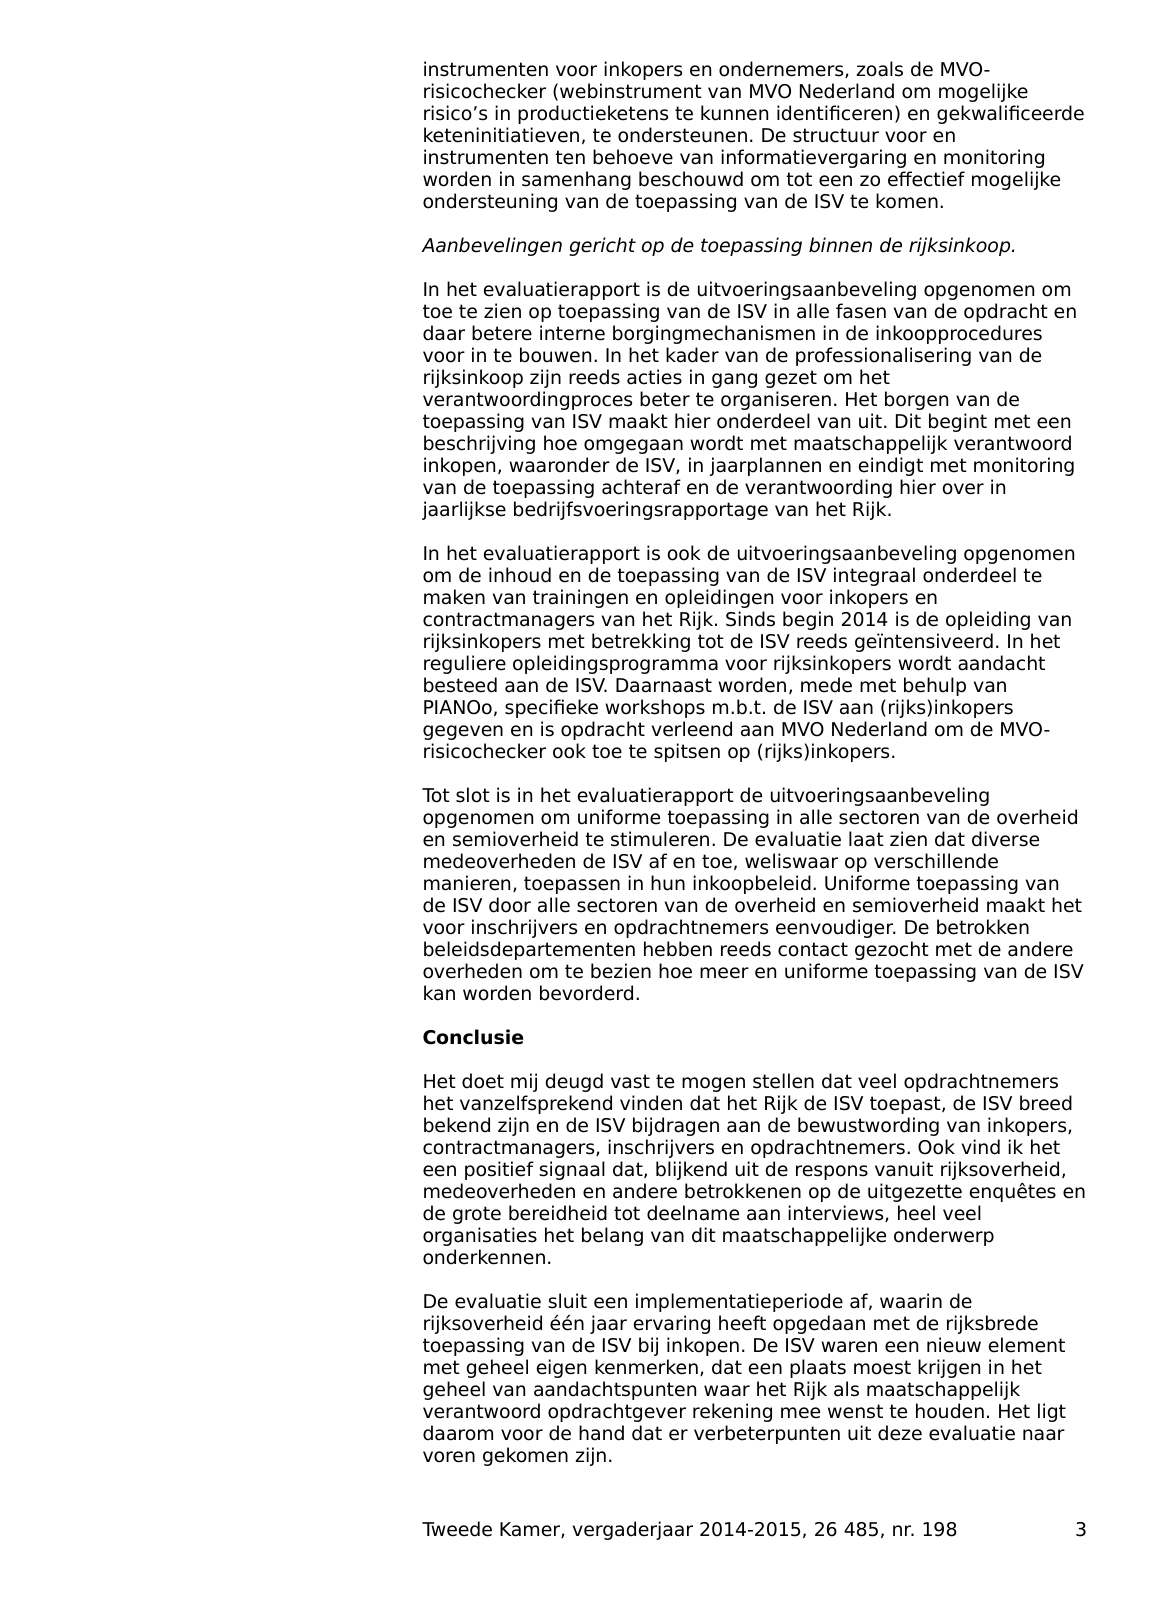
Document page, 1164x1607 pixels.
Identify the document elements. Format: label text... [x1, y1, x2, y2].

subtitle Aanbevelingen gericht op de toepassing binnen de rijksinkoop. [422, 235, 1087, 257]
text Tot slot is in het evaluatierapport de uitvoeringsaanbeveling opgenomen om uniforme toepassing in alle sectoren van de overheid en semioverheid te stimuleren. De evaluatie laat zien dat diverse medeoverheden de ISV af en toe, weliswaar op verschillende manieren, toepassen in hun inkoopbeleid. Uniforme toepassing van de ISV door alle sectoren van de overheid en semioverheid maakt het voor inschrijvers en opdrachtnemers eenvoudiger. De betrokken beleidsdepartementen hebben reeds contact gezocht met de andere overheden om te bezien hoe meer en uniforme toepassing van de ISV kan worden bevorderd. [422, 785, 1087, 1005]
text instrumenten voor inkopers en ondernemers, zoals de MVO-risicochecker (webinstrument van MVO Nederland om mogelijke risico’s in productieketens te kunnen identificeren) en gekwalificeerde keteninitiatieven, te ondersteunen. De structuur voor en instrumenten ten behoeve van informatievergaring en monitoring worden in samenhang beschouwd om tot een zo effectief mogelijke ondersteuning van de toepassing van de ISV te komen. [422, 59, 1087, 213]
text Het doet mij deugd vast te mogen stellen dat veel opdrachtnemers het vanzelfsprekend vinden dat het Rijk de ISV toepast, de ISV breed bekend zijn en de ISV bijdragen aan de bewustwording van inkopers, contractmanagers, inschrijvers en opdrachtnemers. Ook vind ik het een positief signaal dat, blijkend uit de respons vanuit rijksoverheid, medeoverheden en andere betrokkenen op de uitgezette enquêtes en de grote bereidheid tot deelname aan interviews, heel veel organisaties het belang van dit maatschappelijke onderwerp onderkennen. [422, 1071, 1087, 1269]
subtitle Conclusie [422, 1027, 1087, 1049]
text De evaluatie sluit een implementatieperiode af, waarin de rijksoverheid één jaar ervaring heeft opgedaan met de rijksbrede toepassing van de ISV bij inkopen. De ISV waren een nieuw element met geheel eigen kenmerken, dat een plaats moest krijgen in het geheel van aandachtspunten waar het Rijk als maatschappelijk verantwoord opdrachtgever rekening mee wenst te houden. Het ligt daarom voor de hand dat er verbeterpunten uit deze evaluatie naar voren gekomen zijn. [422, 1291, 1087, 1467]
text In het evaluatierapport is ook de uitvoeringsaanbeveling opgenomen om de inhoud en de toepassing van de ISV integraal onderdeel te maken van trainingen en opleidingen voor inkopers en contractmanagers van het Rijk. Sinds begin 2014 is de opleiding van rijksinkopers met betrekking tot de ISV reeds geïntensiveerd. In het reguliere opleidingsprogramma voor rijksinkopers wordt aandacht besteed aan de ISV. Daarnaast worden, mede met behulp van PIANOo, specifieke workshops m.b.t. de ISV aan (rijks)inkopers gegeven en is opdracht verleend aan MVO Nederland om de MVO-risicochecker ook toe te spitsen op (rijks)inkopers. [422, 543, 1087, 763]
text In het evaluatierapport is de uitvoeringsaanbeveling opgenomen om toe te zien op toepassing van de ISV in alle fasen van de opdracht en daar betere interne borgingmechanismen in de inkoopprocedures voor in te bouwen. In het kader van de professionalisering van de rijksinkoop zijn reeds acties in gang gezet om het verantwoordingproces beter te organiseren. Het borgen van de toepassing van ISV maakt hier onderdeel van uit. Dit begint met een beschrijving hoe omgegaan wordt met maatschappelijk verantwoord inkopen, waaronder de ISV, in jaarplannen en eindigt met monitoring van de toepassing achteraf en de verantwoording hier over in jaarlijkse bedrijfsvoeringsrapportage van het Rijk. [422, 279, 1087, 521]
